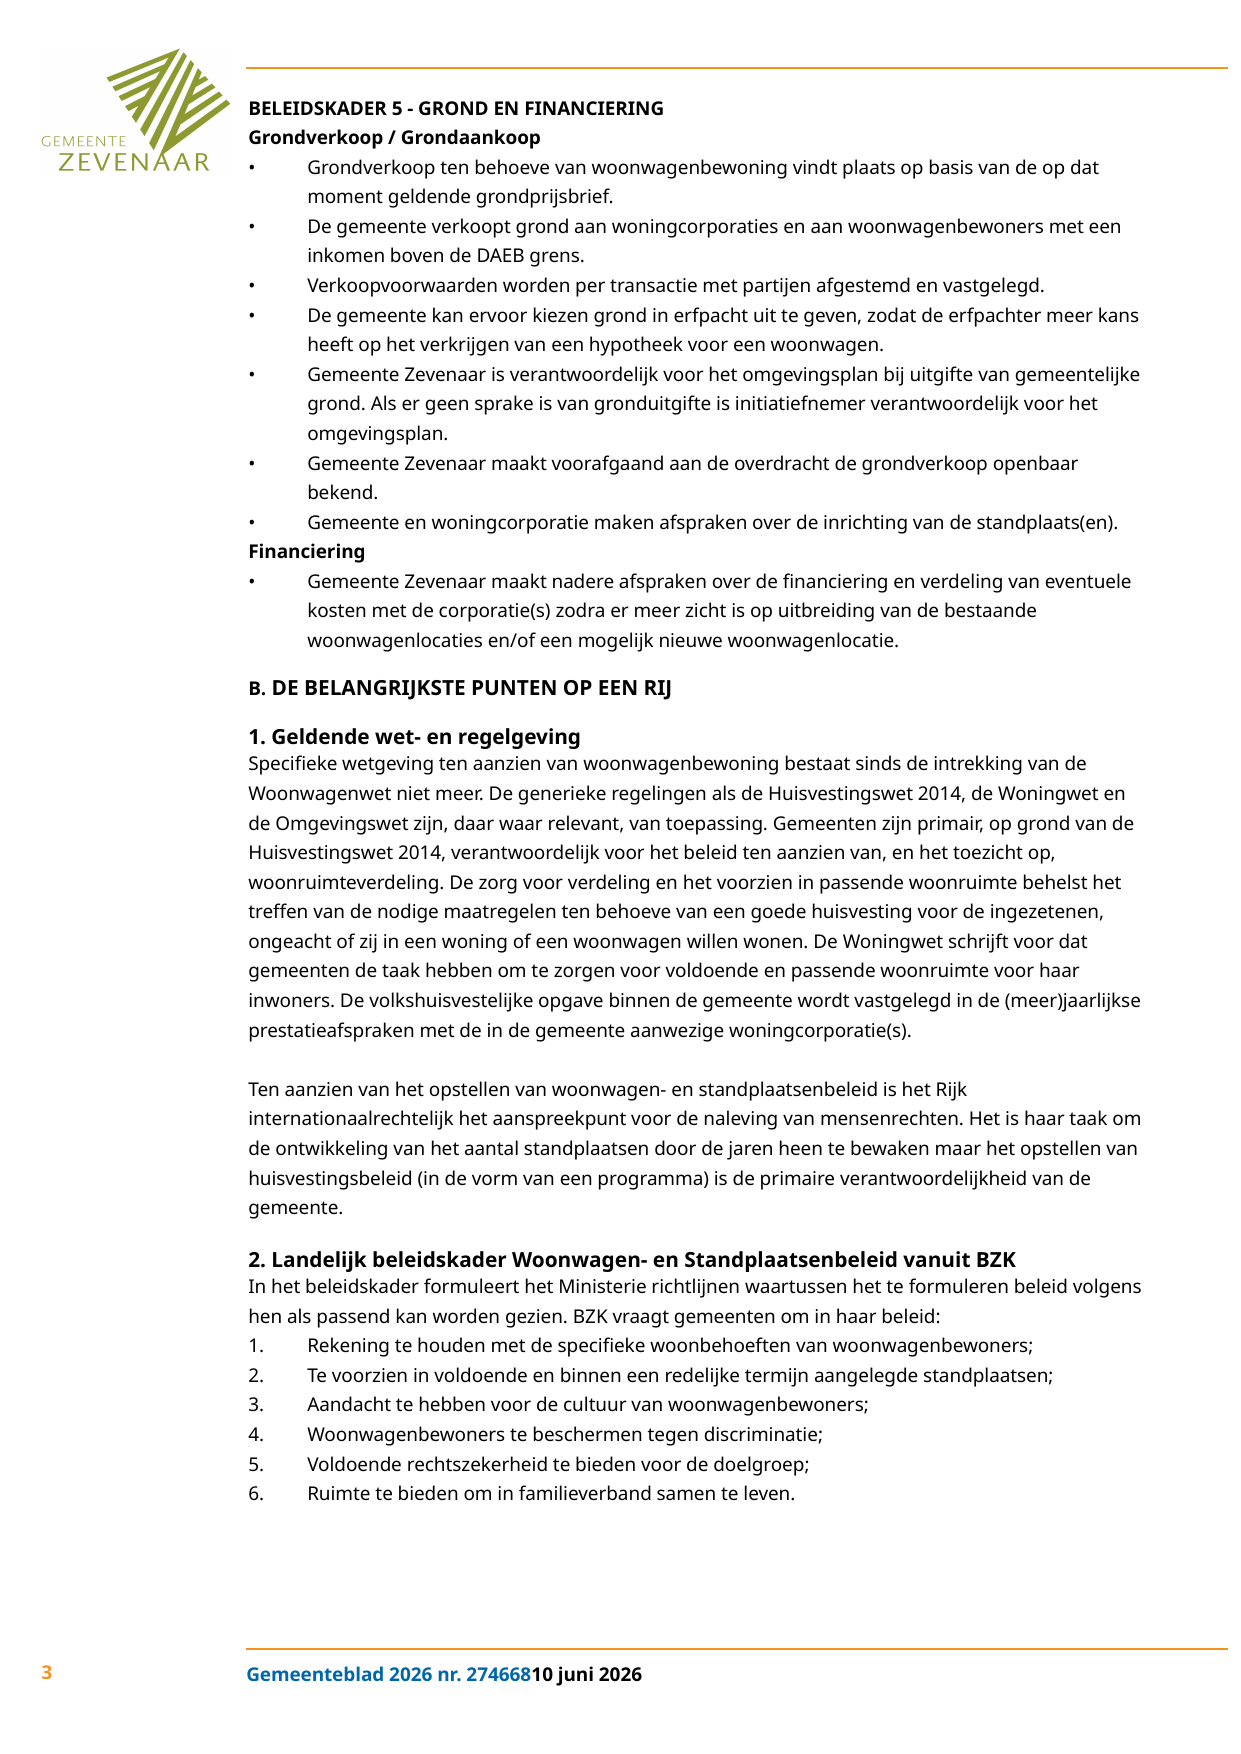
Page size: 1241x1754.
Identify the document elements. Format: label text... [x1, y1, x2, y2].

text BELEIDSKADER 5 - GROND EN FINANCIERING [248, 95, 1152, 121]
text In het beleidskader formuleert het Ministerie richtlijnen waartussen het te formuleren beleid volgens hen als passend kan worden gezien. BZK vraagt gemeenten om in haar beleid: [248, 1273, 1152, 1328]
text Specifieke wetgeving ten aanzien van woonwagenbewoning bestaat sinds de intrekking van de Woonwagenwet niet meer. De generieke regelingen als de Huisvestingswet 2014, de Woningwet en de Omgevingswet zijn, daar waar relevant, van toepassing. Gemeenten zijn primair, op grond van de Huisvestingswet 2014, verantwoordelijk voor het beleid ten aanzien van, en het toezicht op, woonruimteverdeling. De zorg voor verdeling en het voorzien in passende woonruimte behelst het treffen van de nodige maatregelen ten behoeve van een goede huisvesting voor de ingezetenen, ongeacht of zij in een woning of een woonwagen willen wonen. De Woningwet schrijft voor dat gemeenten de taak hebben om te zorgen voor voldoende en passende woonruimte voor haar inwoners. De volkshuisvestelijke opgave binnen de gemeente wordt vastgelegd in de (meer)jaarlijkse prestatieafspraken met de in de gemeente aanwezige woningcorporatie(s). [248, 751, 1152, 1043]
text 1. Geldende wet- en regelgeving [248, 722, 1152, 751]
list Ruimte te bieden om in familieverband samen te leven. [248, 1480, 1152, 1506]
list Voldoende rechtszekerheid te bieden voor de doelgroep; [248, 1451, 1152, 1476]
list Grondverkoop ten behoeve van woonwagenbewoning vindt plaats op basis van de op dat moment geldende grondprijsbrief. [248, 154, 1152, 209]
list Aandacht te hebben voor de cultuur van woonwagenbewoners; [248, 1392, 1152, 1417]
text 2. Landelijk beleidskader Woonwagen- en Standplaatsenbeleid vanuit BZK [248, 1245, 1152, 1273]
list Gemeente Zevenaar maakt voorafgaand aan de overdracht de grondverkoop openbaar bekend. [248, 450, 1152, 505]
list Gemeente Zevenaar maakt nadere afspraken over de financiering en verdeling van eventuele kosten met de corporatie(s) zodra er meer zicht is op uitbreiding van de bestaande woonwagenlocaties en/of een mogelijk nieuwe woonwagenlocatie. [248, 568, 1152, 653]
text Ten aanzien van het opstellen van woonwagen- en standplaatsenbeleid is het Rijk internationaalrechtelijk het aanspreekpunt voor de naleving van mensenrechten. Het is haar taak om de ontwikkeling van het aantal standplaatsen door de jaren heen te bewaken maar het opstellen van huisvestingsbeleid (in de vorm van een programma) is de primaire verantwoordelijkheid van de gemeente. [248, 1076, 1152, 1220]
text B. DE BELANGRIJKSTE PUNTEN OP EEN RIJ [248, 673, 1152, 701]
list De gemeente kan ervoor kiezen grond in erfpacht uit te geven, zodat de erfpachter meer kans heeft op het verkrijgen van een hypotheek voor een woonwagen. [248, 302, 1152, 357]
text Grondverkoop / Grondaankoop [248, 124, 1152, 150]
list Rekening te houden met de specifieke woonbehoeften van woonwagenbewoners; [248, 1332, 1152, 1358]
list De gemeente verkoopt grond aan woningcorporaties en aan woonwagenbewoners met een inkomen boven de DAEB grens. [248, 213, 1152, 268]
text Financiering [248, 538, 1152, 564]
picture [41, 47, 231, 172]
list Gemeente Zevenaar is verantwoordelijk voor het omgevingsplan bij uitgifte van gemeentelijke grond. Als er geen sprake is van gronduitgifte is initiatiefnemer verantwoordelijk voor het omgevingsplan. [248, 361, 1152, 446]
list Verkoopvoorwaarden worden per transactie met partijen afgestemd en vastgelegd. [248, 272, 1152, 298]
list Gemeente en woningcorporatie maken afspraken over de inrichting van de standplaats(en). [248, 509, 1152, 535]
list Te voorzien in voldoende en binnen een redelijke termijn aangelegde standplaatsen; [248, 1362, 1152, 1388]
list Woonwagenbewoners te beschermen tegen discriminatie; [248, 1421, 1152, 1447]
